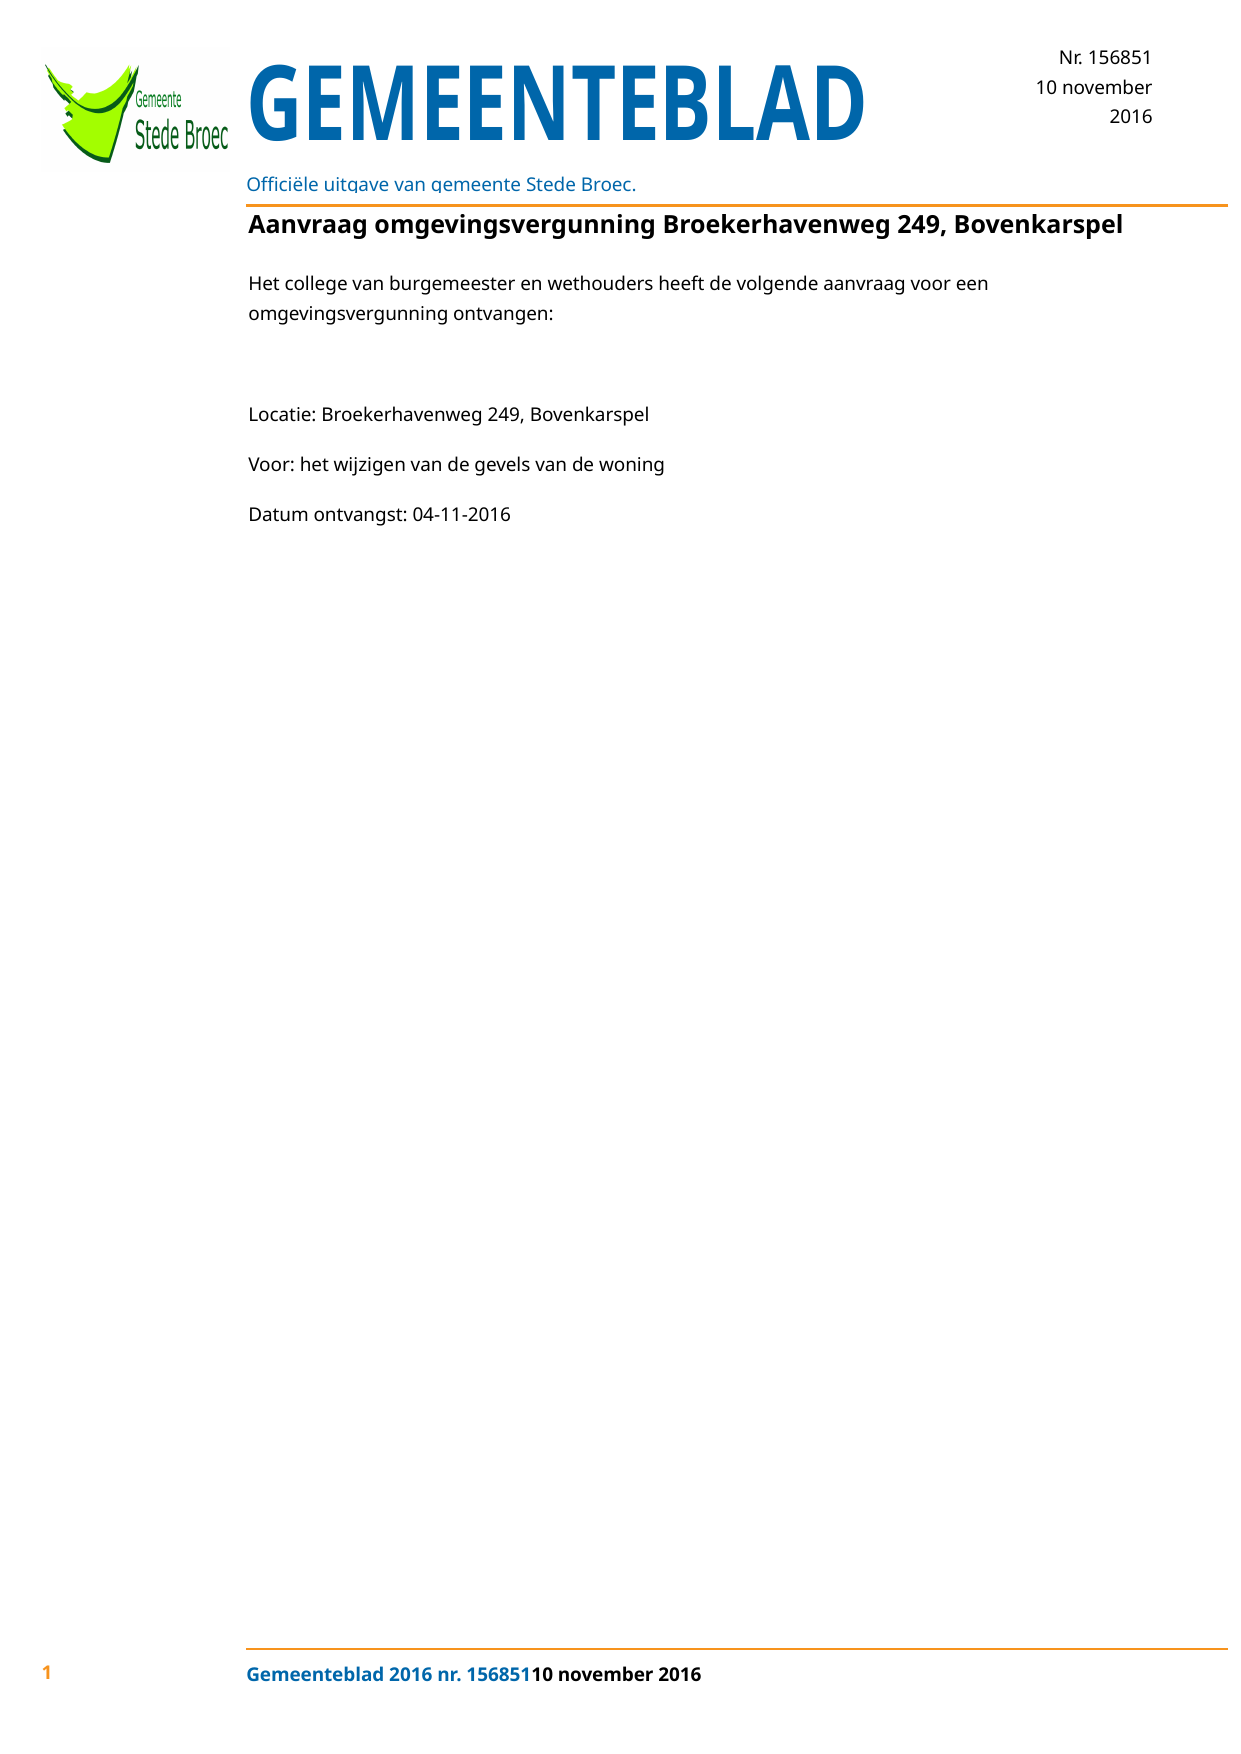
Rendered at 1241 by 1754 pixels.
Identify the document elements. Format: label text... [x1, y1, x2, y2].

text Datum ontvangst: 04-11-2016 [248, 502, 1152, 527]
text Voor: het wijzigen van de gevels van de woning [248, 451, 1152, 477]
text Aanvraag omgevingsvergunning Broekerhavenweg 249, Bovenkarspel [248, 207, 1152, 241]
text Locatie: Broekerhavenweg 249, Bovenkarspel [248, 401, 1152, 426]
text Het college van burgemeester en wethouders heeft de volgende aanvraag voor een omgevingsvergunning ontvangen: [248, 270, 1152, 326]
picture [41, 47, 231, 172]
